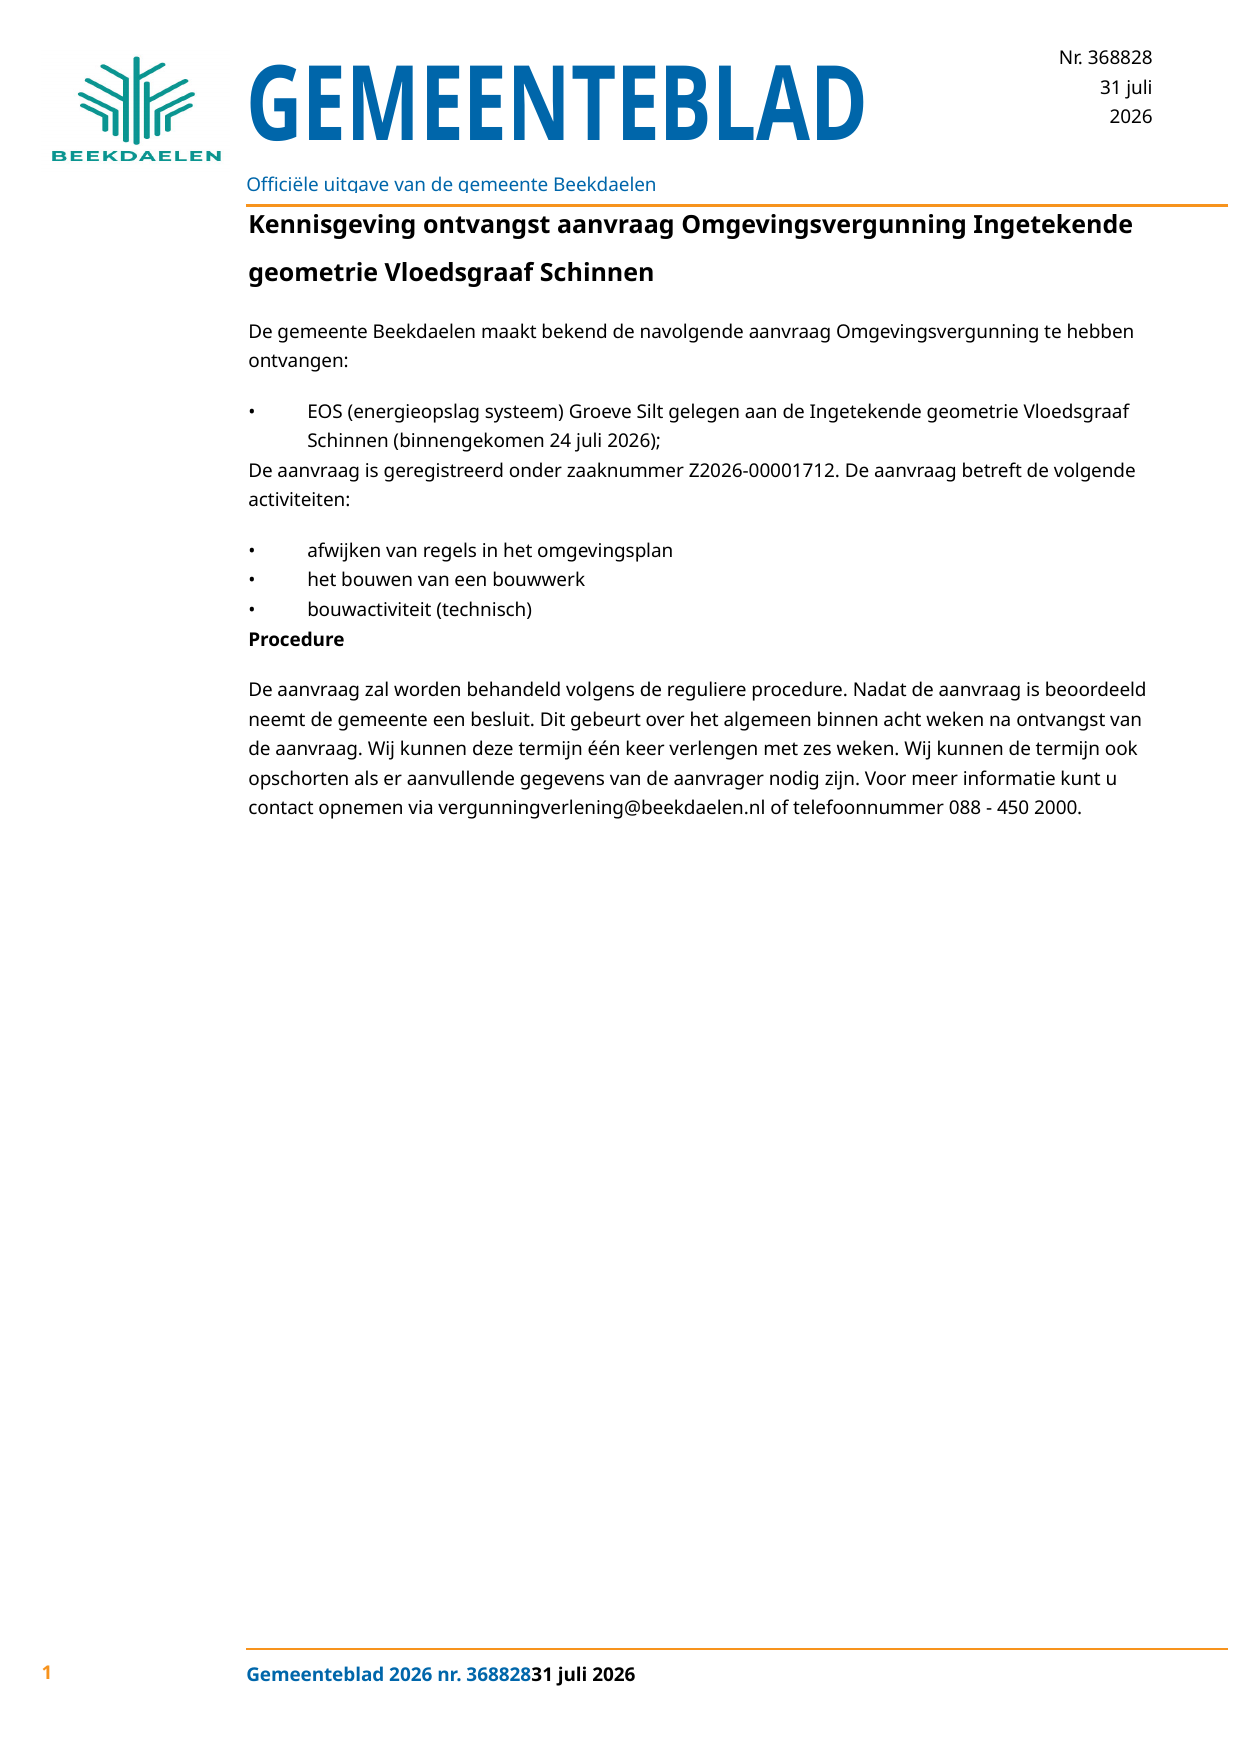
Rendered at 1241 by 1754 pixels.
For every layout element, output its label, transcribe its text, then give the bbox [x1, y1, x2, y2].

list EOS (energieopslag systeem) Groeve Silt gelegen aan de Ingetekende geometrie Vloedsgraaf Schinnen (binnengekomen 24 juli 2026); [248, 398, 1152, 453]
picture [41, 47, 231, 172]
text Kennisgeving ontvangst aanvraag Omgevingsvergunning Ingetekende geometrie Vloedsgraaf Schinnen [248, 207, 1152, 288]
list het bouwen van een bouwwerk [248, 567, 1152, 592]
text De gemeente Beekdaelen maakt bekend de navolgende aanvraag Omgevingsvergunning te hebben ontvangen: [248, 318, 1152, 373]
list bouwactiviteit (technisch) [248, 596, 1152, 622]
text Procedure [248, 626, 1152, 652]
text De aanvraag zal worden behandeld volgens de reguliere procedure. Nadat de aanvraag is beoordeeld neemt de gemeente een besluit. Dit gebeurt over het algemeen binnen acht weken na ontvangst van de aanvraag. Wij kunnen deze termijn één keer verlengen met zes weken. Wij kunnen de termijn ook opschorten als er aanvullende gegevens van de aanvrager nodig zijn. Voor meer informatie kunt u contact opnemen via vergunningverlening@beekdaelen.nl of telefoonnummer 088 - 450 2000. [248, 676, 1152, 820]
text De aanvraag is geregistreerd onder zaaknummer Z2026-00001712. De aanvraag betreft de volgende activiteiten: [248, 457, 1152, 512]
list afwijken van regels in het omgevingsplan [248, 537, 1152, 563]
